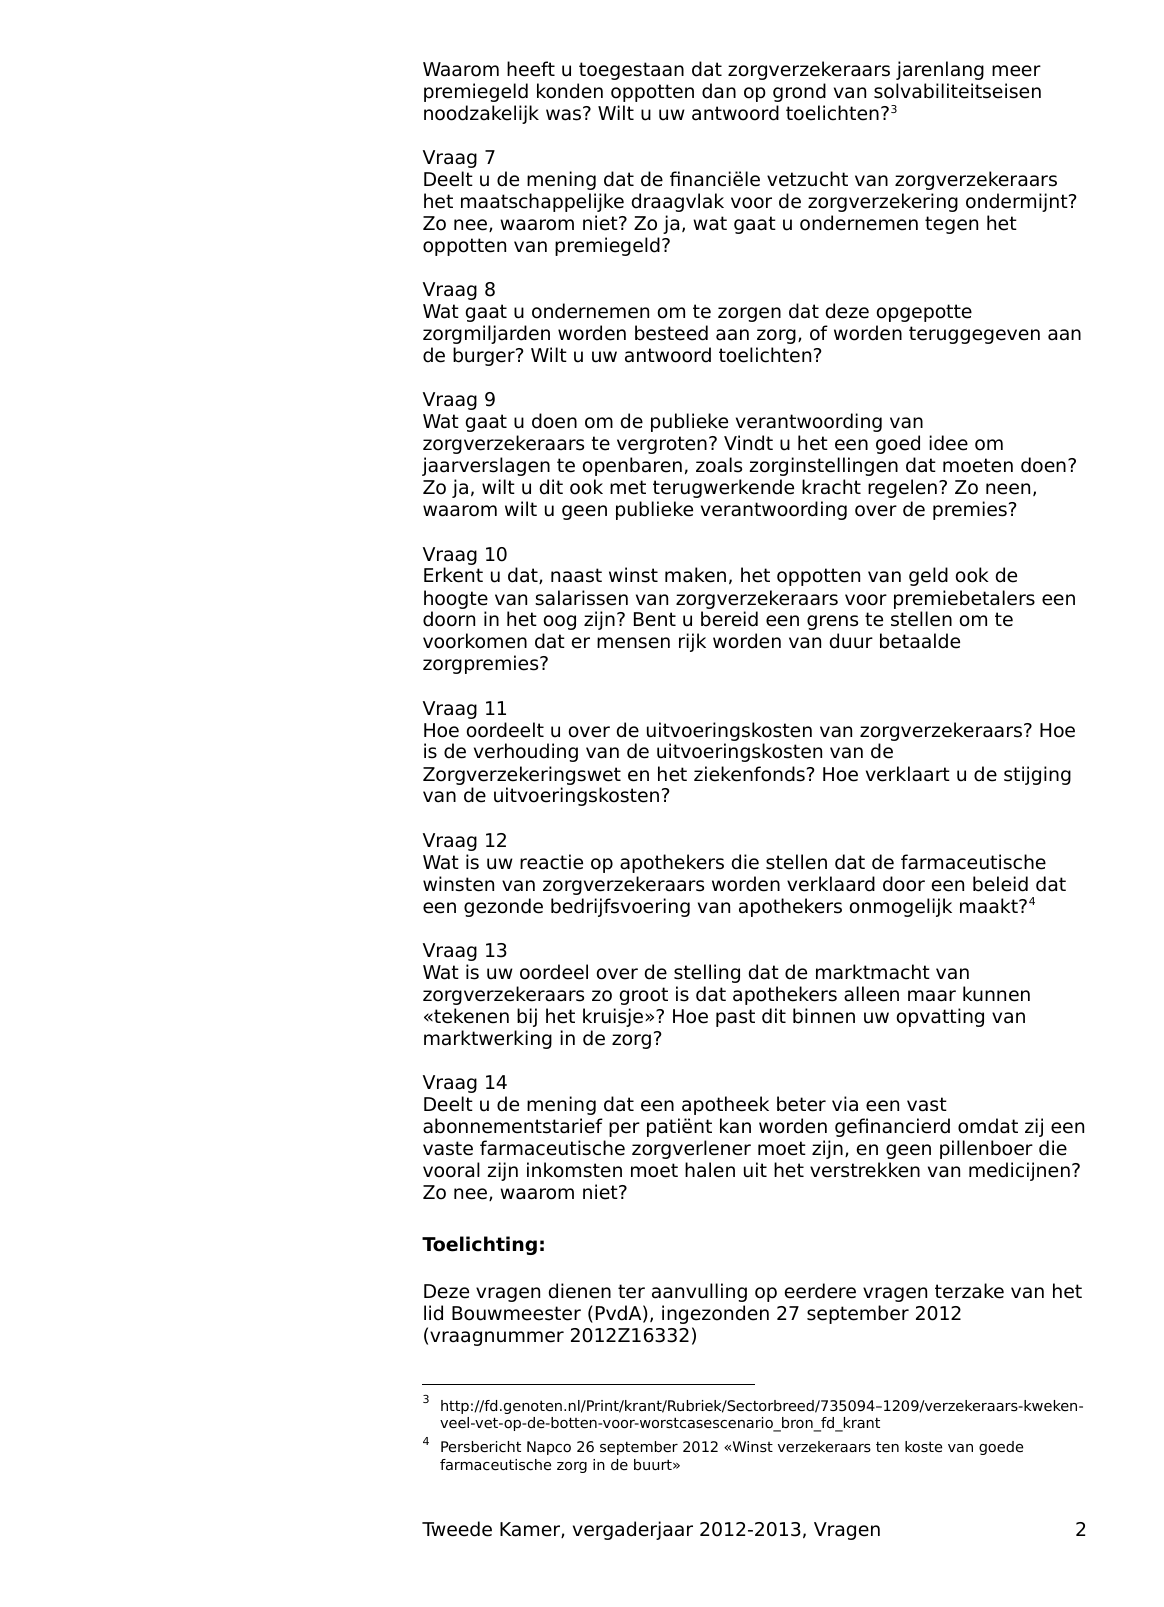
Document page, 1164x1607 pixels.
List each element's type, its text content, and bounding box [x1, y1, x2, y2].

text Vraag 10 [422, 543, 1087, 565]
text Deelt u de mening dat een apotheek beter via een vast abonnementstarief per patiënt kan worden gefinancierd omdat zij een vaste farmaceutische zorgverlener moet zijn, en geen pillenboer die vooral zijn inkomsten moet halen uit het verstrekken van medicijnen? Zo nee, waarom niet? [422, 1094, 1087, 1204]
text Hoe oordeelt u over de uitvoeringskosten van zorgverzekeraars? Hoe is de verhouding van de uitvoeringskosten van de Zorgverzekeringswet en het ziekenfonds? Hoe verklaart u de stijging van de uitvoeringskosten? [422, 719, 1087, 807]
text Wat gaat u ondernemen om te zorgen dat deze opgepotte zorgmiljarden worden besteed aan zorg, of worden teruggegeven aan de burger? Wilt u uw antwoord toelichten? [422, 301, 1087, 367]
text Vraag 13 [422, 940, 1087, 962]
text Erkent u dat, naast winst maken, het oppotten van geld ook de hoogte van salarissen van zorgverzekeraars voor premiebetalers een doorn in het oog zijn? Bent u bereid een grens te stellen om te voorkomen dat er mensen rijk worden van duur betaalde zorgpremies? [422, 565, 1087, 675]
text Vraag 11 [422, 697, 1087, 719]
subtitle Toelichting: [422, 1234, 1087, 1256]
text Wat gaat u doen om de publieke verantwoording van zorgverzekeraars te vergroten? Vindt u het een goed idee om jaarverslagen te openbaren, zoals zorginstellingen dat moeten doen? Zo ja, wilt u dit ook met terugwerkende kracht regelen? Zo neen, waarom wilt u geen publieke verantwoording over de premies? [422, 411, 1087, 521]
text Vraag 7 [422, 147, 1087, 169]
text Vraag 14 [422, 1072, 1087, 1094]
text Vraag 9 [422, 389, 1087, 411]
text Deze vragen dienen ter aanvulling op eerdere vragen terzake van het lid Bouwmeester (PvdA), ingezonden 27 september 2012 (vraagnummer 2012Z16332) [422, 1281, 1087, 1347]
text Waarom heeft u toegestaan dat zorgverzekeraars jarenlang meer premiegeld konden oppotten dan op grond van solvabiliteitseisen noodzakelijk was? Wilt u uw antwoord toelichten? [422, 59, 1087, 125]
text Vraag 8 [422, 279, 1087, 301]
text Wat is uw oordeel over de stelling dat de marktmacht van zorgverzekeraars zo groot is dat apothekers alleen maar kunnen «tekenen bij het kruisje»? Hoe past dit binnen uw opvatting van marktwerking in de zorg? [422, 962, 1087, 1049]
text http://fd.genoten.nl/Print/krant/Rubriek/Sectorbreed/735094–1209/verzekeraars-kweken-veel-vet-op-de-botten-voor-worstcasescenario_bron_fd_krant [422, 1393, 1087, 1432]
text Persbericht Napco 26 september 2012 «Winst verzekeraars ten koste van goede farmaceutische zorg in de buurt» [422, 1435, 1087, 1474]
text Deelt u de mening dat de financiële vetzucht van zorgverzekeraars het maatschappelijke draagvlak voor de zorgverzekering ondermijnt? Zo nee, waarom niet? Zo ja, wat gaat u ondernemen tegen het oppotten van premiegeld? [422, 169, 1087, 257]
text Wat is uw reactie op apothekers die stellen dat de farmaceutische winsten van zorgverzekeraars worden verklaard door een beleid dat een gezonde bedrijfsvoering van apothekers onmogelijk maakt? [422, 852, 1087, 917]
text Vraag 12 [422, 829, 1087, 852]
